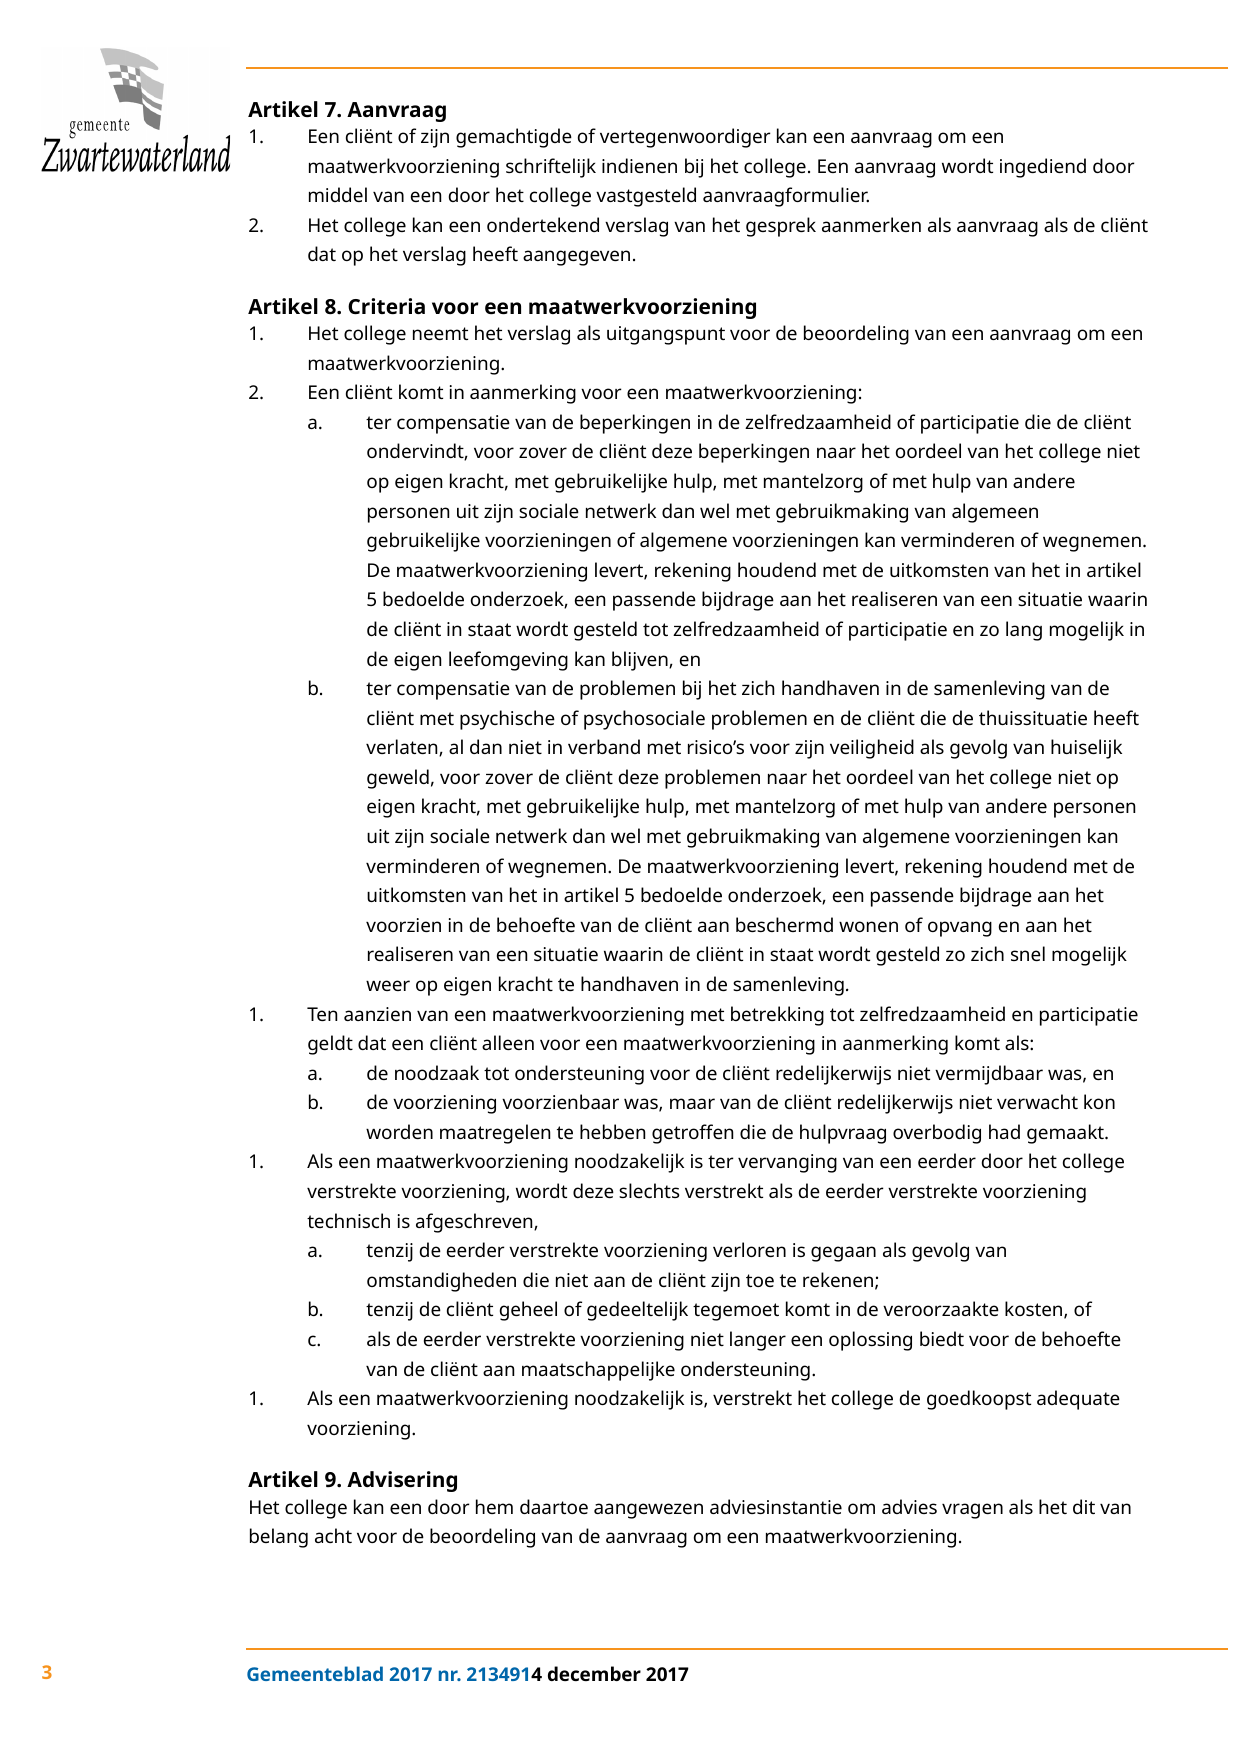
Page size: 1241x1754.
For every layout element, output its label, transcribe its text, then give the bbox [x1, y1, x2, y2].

list Een cliënt of zijn gemachtigde of vertegenwoordiger kan een aanvraag om een maatwerkvoorziening schriftelijk indienen bij het college. Een aanvraag wordt ingediend door middel van een door het college vastgesteld aanvraagformulier. [248, 123, 1152, 208]
text Artikel 8. Criteria voor een maatwerkvoorziening [248, 292, 1152, 320]
list Ten aanzien van een maatwerkvoorziening met betrekking tot zelfredzaamheid en participatie geldt dat een cliënt alleen voor een maatwerkvoorziening in aanmerking komt als: [248, 1001, 1152, 1056]
picture [41, 47, 231, 172]
list Het college kan een ondertekend verslag van het gesprek aanmerken als aanvraag als de cliënt dat op het verslag heeft aangegeven. [248, 212, 1152, 267]
list de noodzaak tot ondersteuning voor de cliënt redelijkerwijs niet vermijdbaar was, en [307, 1060, 1152, 1086]
list Als een maatwerkvoorziening noodzakelijk is ter vervanging van een eerder door het college verstrekte voorziening, wordt deze slechts verstrekt als de eerder verstrekte voorziening technisch is afgeschreven, [248, 1149, 1152, 1234]
list als de eerder verstrekte voorziening niet langer een oplossing biedt voor de behoefte van de cliënt aan maatschappelijke ondersteuning. [307, 1326, 1152, 1382]
text Het college kan een door hem daartoe aangewezen adviesinstantie om advies vragen als het dit van belang acht voor de beoordeling van de aanvraag om een maatwerkvoorziening. [248, 1494, 1152, 1549]
list Een cliënt komt in aanmerking voor een maatwerkvoorziening: [248, 379, 1152, 405]
list de voorziening voorzienbaar was, maar van de cliënt redelijkerwijs niet verwacht kon worden maatregelen te hebben getroffen die de hulpvraag overbodig had gemaakt. [307, 1089, 1152, 1145]
list Als een maatwerkvoorziening noodzakelijk is, verstrekt het college de goedkoopst adequate voorziening. [248, 1385, 1152, 1441]
list ter compensatie van de beperkingen in de zelfredzaamheid of participatie die de cliënt ondervindt, voor zover de cliënt deze beperkingen naar het oordeel van het college niet op eigen kracht, met gebruikelijke hulp, met mantelzorg of met hulp van andere personen uit zijn sociale netwerk dan wel met gebruikmaking van algemeen gebruikelijke voorzieningen of algemene voorzieningen kan verminderen of wegnemen. De maatwerkvoorziening levert, rekening houdend met de uitkomsten van het in artikel 5 bedoelde onderzoek, een passende bijdrage aan het realiseren van een situatie waarin de cliënt in staat wordt gesteld tot zelfredzaamheid of participatie en zo lang mogelijk in de eigen leefomgeving kan blijven, en [307, 409, 1152, 672]
list tenzij de eerder verstrekte voorziening verloren is gegaan als gevolg van omstandigheden die niet aan de cliënt zijn toe te rekenen; [307, 1237, 1152, 1293]
list Het college neemt het verslag als uitgangspunt voor de beoordeling van een aanvraag om een maatwerkvoorziening. [248, 320, 1152, 376]
text Artikel 9. Advisering [248, 1465, 1152, 1494]
list tenzij de cliënt geheel of gedeeltelijk tegemoet komt in de veroorzaakte kosten, of [307, 1297, 1152, 1322]
list ter compensatie van de problemen bij het zich handhaven in de samenleving van de cliënt met psychische of psychosociale problemen en de cliënt die de thuissituatie heeft verlaten, al dan niet in verband met risico’s voor zijn veiligheid als gevolg van huiselijk geweld, voor zover de cliënt deze problemen naar het oordeel van het college niet op eigen kracht, met gebruikelijke hulp, met mantelzorg of met hulp van andere personen uit zijn sociale netwerk dan wel met gebruikmaking van algemene voorzieningen kan verminderen of wegnemen. De maatwerkvoorziening levert, rekening houdend met de uitkomsten van het in artikel 5 bedoelde onderzoek, een passende bijdrage aan het voorzien in de behoefte van de cliënt aan beschermd wonen of opvang en aan het realiseren van een situatie waarin de cliënt in staat wordt gesteld zo zich snel mogelijk weer op eigen kracht te handhaven in de samenleving. [307, 675, 1152, 997]
text Artikel 7. Aanvraag [248, 95, 1152, 123]
